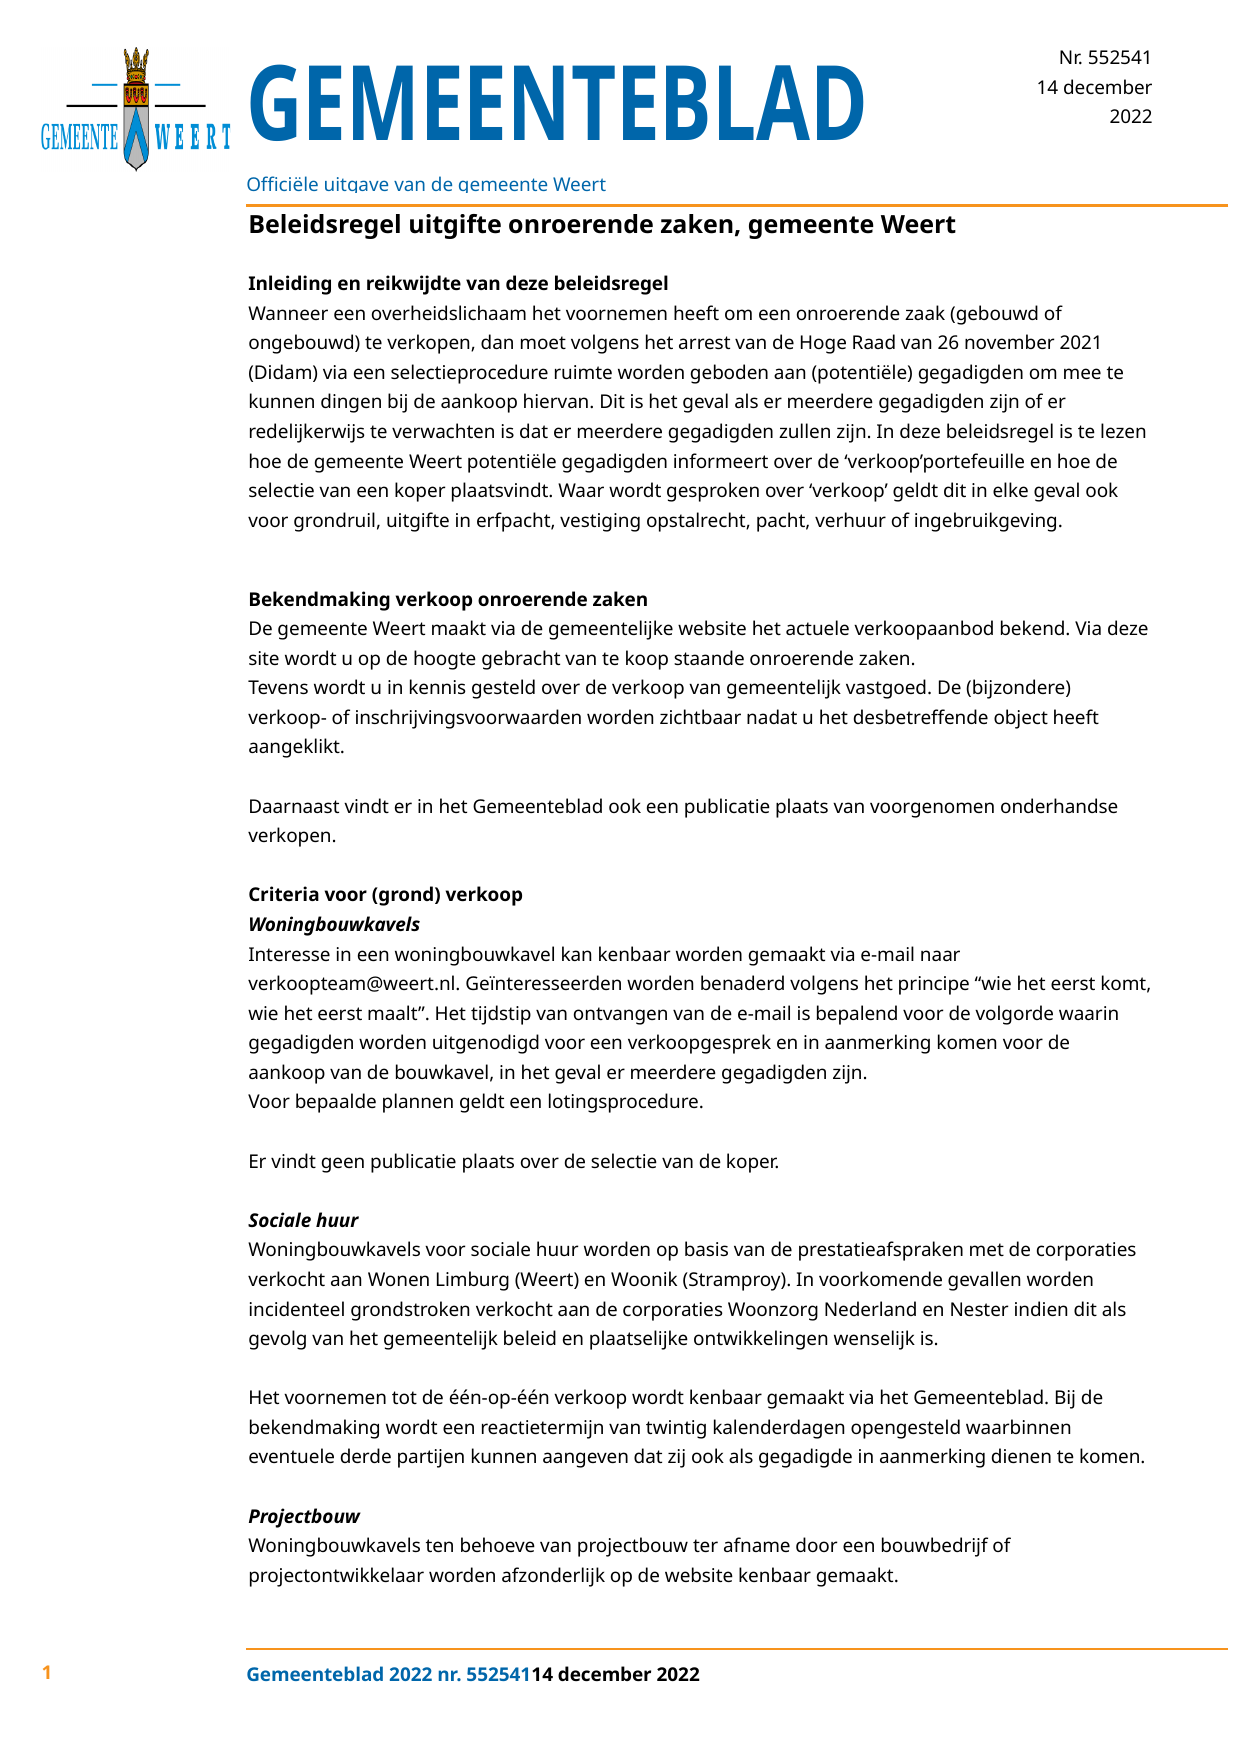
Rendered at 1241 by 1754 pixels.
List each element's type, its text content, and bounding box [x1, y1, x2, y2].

text Inleiding en reikwijdte van deze beleidsregel [248, 270, 1152, 296]
text Er vindt geen publicatie plaats over de selectie van de koper. [248, 1148, 1152, 1174]
text Daarnaast vindt er in het Gemeenteblad ook een publicatie plaats van voorgenomen onderhandse verkopen. [248, 793, 1152, 848]
text Woningbouwkavels voor sociale huur worden op basis van de prestatieafspraken met de corporaties verkocht aan Wonen Limburg (Weert) en Woonik (Stramproy). In voorkomende gevallen worden incidenteel grondstroken verkocht aan de corporaties Woonzorg Nederland en Nester indien dit als gevolg van het gemeentelijk beleid en plaatselijke ontwikkelingen wenselijk is. [248, 1237, 1152, 1351]
text Het voornemen tot de één-op-één verkoop wordt kenbaar gemaakt via het Gemeenteblad. Bij de bekendmaking wordt een reactietermijn van twintig kalenderdagen opengesteld waarbinnen eventuele derde partijen kunnen aangeven dat zij ook als gegadigde in aanmerking dienen te komen. [248, 1384, 1152, 1469]
text Beleidsregel uitgifte onroerende zaken, gemeente Weert [248, 207, 1152, 241]
text De gemeente Weert maakt via de gemeentelijke website het actuele verkoopaanbod bekend. Via deze site wordt u op de hoogte gebracht van te koop staande onroerende zaken. [248, 615, 1152, 671]
text Wanneer een overheidslichaam het voornemen heeft om een onroerende zaak (gebouwd of ongebouwd) te verkopen, dan moet volgens het arrest van de Hoge Raad van 26 november 2021 (Didam) via een selectieprocedure ruimte worden geboden aan (potentiële) gegadigden om mee te kunnen dingen bij de aankoop hiervan. Dit is het geval als er meerdere gegadigden zijn of er redelijkerwijs te verwachten is dat er meerdere gegadigden zullen zijn. In deze beleidsregel is te lezen hoe de gemeente Weert potentiële gegadigden informeert over de ‘verkoop’portefeuille en hoe de selectie van een koper plaatsvindt. Waar wordt gesproken over ‘verkoop’ geldt dit in elke geval ook voor grondruil, uitgifte in erfpacht, vestiging opstalrecht, pacht, verhuur of ingebruikgeving. [248, 300, 1152, 533]
text Woningbouwkavels [248, 911, 1152, 937]
text Bekendmaking verkoop onroerende zaken [248, 586, 1152, 612]
text Criteria voor (grond) verkoop [248, 882, 1152, 907]
picture [41, 47, 231, 172]
text Tevens wordt u in kennis gesteld over de verkoop van gemeentelijk vastgoed. De (bijzondere) verkoop- of inschrijvingsvoorwaarden worden zichtbaar nadat u het desbetreffende object heeft aangeklikt. [248, 674, 1152, 759]
text Woningbouwkavels ten behoeve van projectbouw ter afname door een bouwbedrijf of projectontwikkelaar worden afzonderlijk op de website kenbaar gemaakt. [248, 1532, 1152, 1588]
text Interesse in een woningbouwkavel kan kenbaar worden gemaakt via e-mail naar verkoopteam@weert.nl. Geïnteresseerden worden benaderd volgens het principe “wie het eerst komt, wie het eerst maalt”. Het tijdstip van ontvangen van de e-mail is bepalend voor de volgorde waarin gegadigden worden uitgenodigd voor een verkoopgesprek en in aanmerking komen voor de aankoop van de bouwkavel, in het geval er meerdere gegadigden zijn. [248, 941, 1152, 1085]
text Sociale huur [248, 1207, 1152, 1233]
text Projectbouw [248, 1503, 1152, 1529]
text Voor bepaalde plannen geldt een lotingsprocedure. [248, 1089, 1152, 1114]
